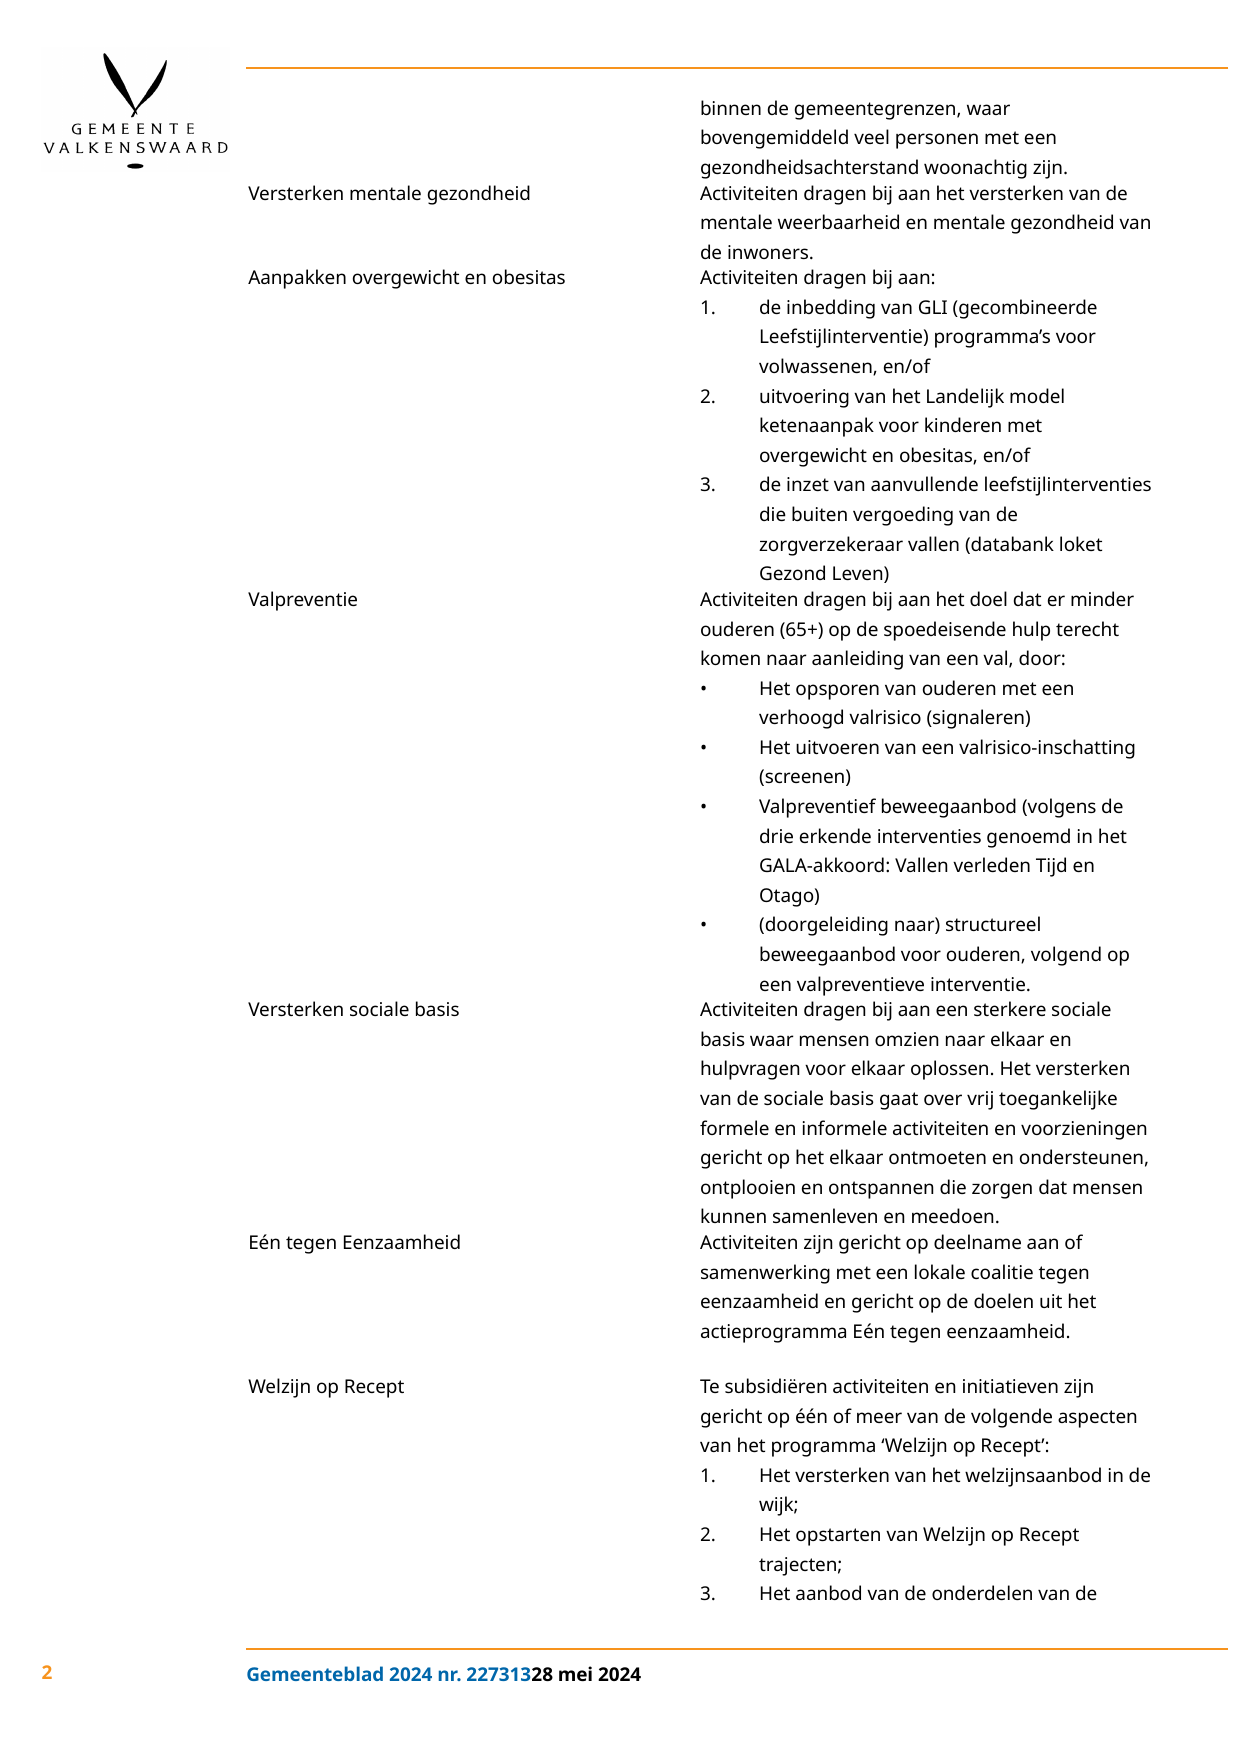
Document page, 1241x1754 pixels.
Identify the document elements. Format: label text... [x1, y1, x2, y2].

table_cell Eén tegen Eenzaamheid [248, 1229, 700, 1373]
table_cell [248, 95, 700, 180]
table_cell binnen de gemeentegrenzen, waar bovengemiddeld veel personen met een gezondheidsachterstand woonachtig zijn. [700, 95, 1152, 180]
table_cell Versterken sociale basis [248, 996, 700, 1229]
table_cell Aanpakken overgewicht en obesitas [248, 265, 700, 586]
table_cell Activiteiten zijn gericht op deelname aan of samenwerking met een lokale coalitie tegen eenzaamheid en gericht op de doelen uit het actieprogramma Eén tegen eenzaamheid. [700, 1229, 1152, 1373]
table_cell Welzijn op Recept [248, 1373, 700, 1606]
table_cell Te subsidiëren activiteiten en initiatieven zijn gericht op één of meer van de volgende aspecten van het programma ‘Welzijn op Recept’: Het versterken van het welzijnsaanbod in de wijk; Het opstarten van Welzijn op Recept trajecten; Het aanbod van de onderdelen van de [700, 1373, 1152, 1606]
table_cell Versterken mentale gezondheid [248, 180, 700, 264]
table_cell Activiteiten dragen bij aan een sterkere sociale basis waar mensen omzien naar elkaar en hulpvragen voor elkaar oplossen. Het versterken van de sociale basis gaat over vrij toegankelijke formele en informele activiteiten en voorzieningen gericht op het elkaar ontmoeten en ondersteunen, ontplooien en ontspannen die zorgen dat mensen kunnen samenleven en meedoen. [700, 996, 1152, 1229]
picture [41, 47, 231, 172]
table_cell Activiteiten dragen bij aan het versterken van de mentale weerbaarheid en mentale gezondheid van de inwoners. [700, 180, 1152, 264]
table_cell Activiteiten dragen bij aan het doel dat er minder ouderen (65+) op de spoedeisende hulp terecht komen naar aanleiding van een val, door: Het opsporen van ouderen met een verhoogd valrisico (signaleren) Het uitvoeren van een valrisico-inschatting (screenen) Valpreventief beweegaanbod (volgens de drie erkende interventies genoemd in het GALA-akkoord: Vallen verleden Tijd en Otago) (doorgeleiding naar) structureel beweegaanbod voor ouderen, volgend op een valpreventieve interventie. [700, 586, 1152, 996]
table_cell Valpreventie [248, 586, 700, 996]
table_cell Activiteiten dragen bij aan: de inbedding van GLI (gecombineerde Leefstijlinterventie) programma’s voor volwassenen, en/of uitvoering van het Landelijk model ketenaanpak voor kinderen met overgewicht en obesitas, en/of de inzet van aanvullende leefstijlinterventies die buiten vergoeding van de zorgverzekeraar vallen (databank loket Gezond Leven) [700, 265, 1152, 586]
